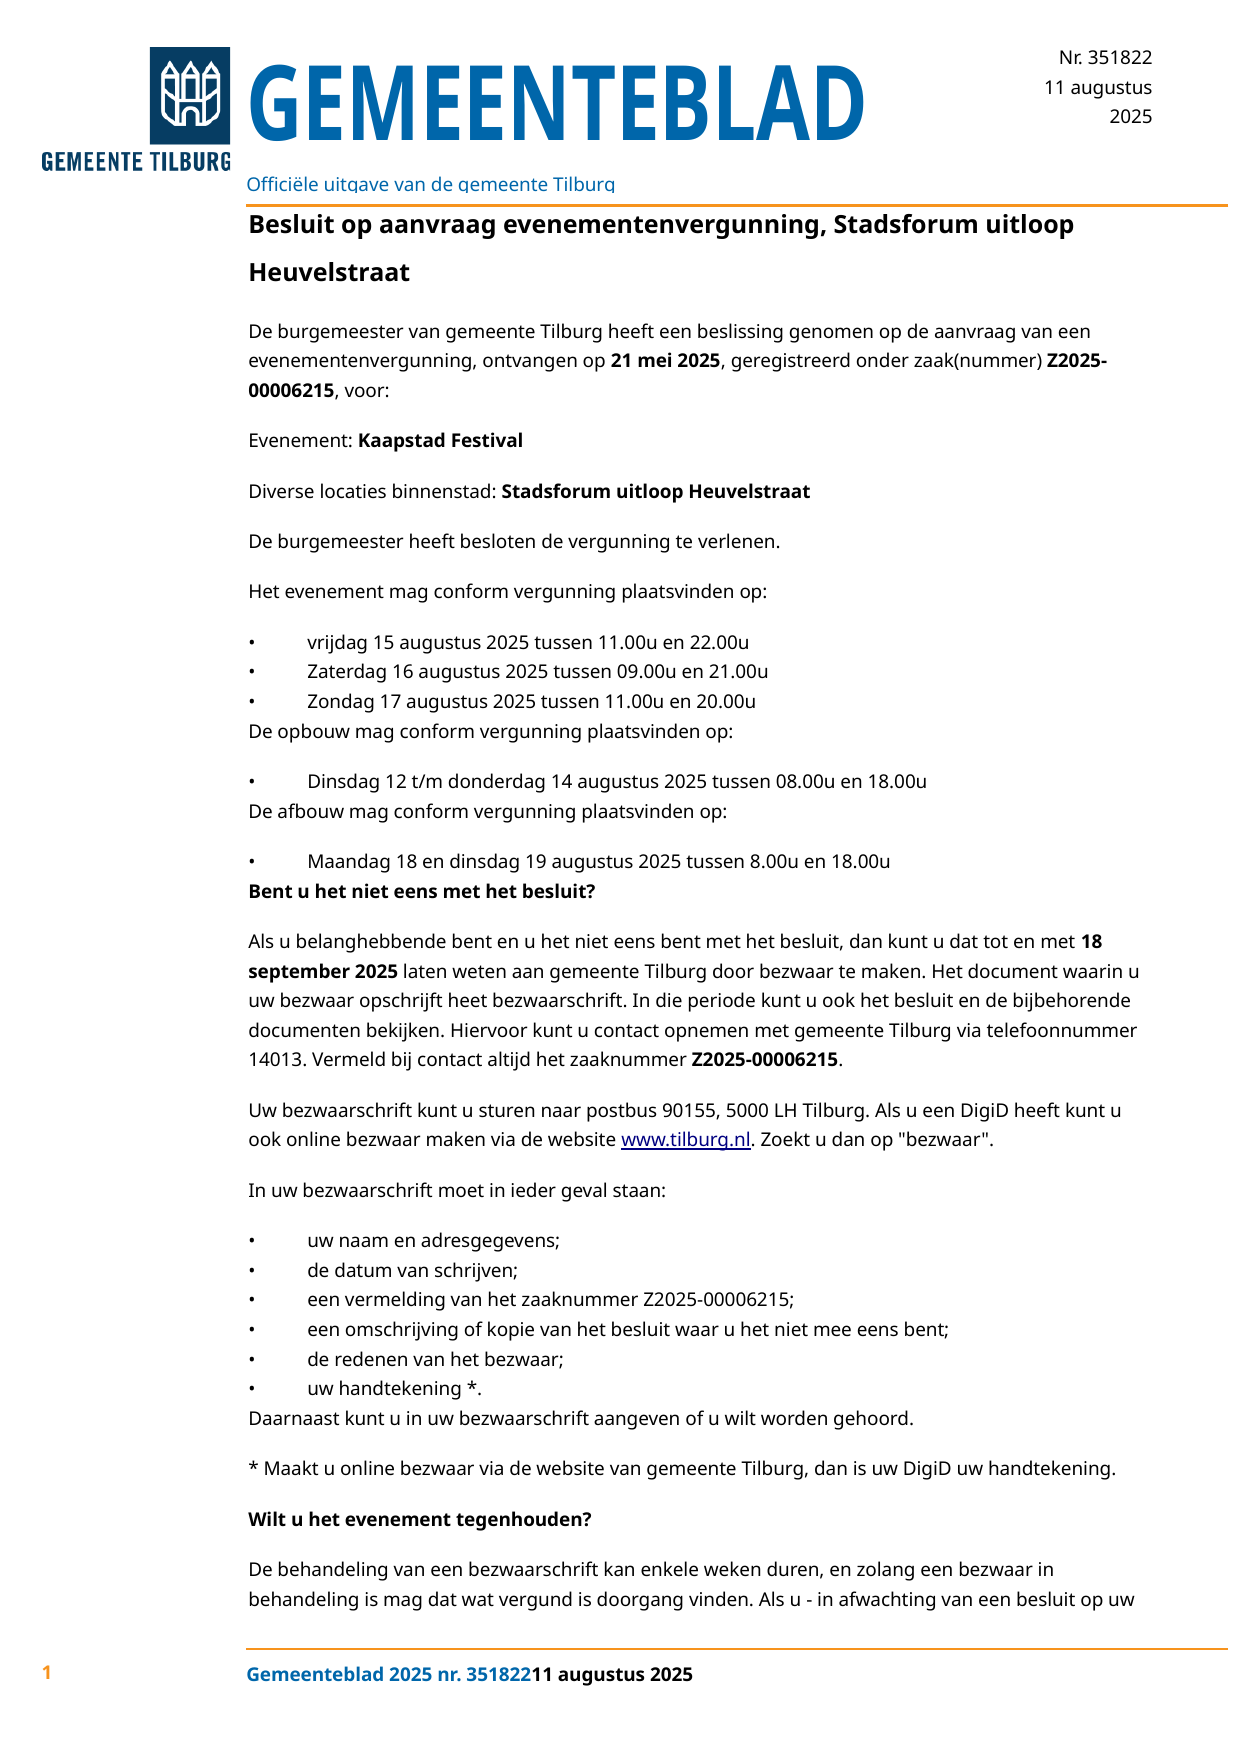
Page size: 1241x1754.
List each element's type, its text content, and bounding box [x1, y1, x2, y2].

list Dinsdag 12 t/m donderdag 14 augustus 2025 tussen 08.00u en 18.00u [248, 768, 1152, 794]
list vrijdag 15 augustus 2025 tussen 11.00u en 22.00u [248, 629, 1152, 655]
text Besluit op aanvraag evenementenvergunning, Stadsforum uitloop Heuvelstraat [248, 207, 1152, 288]
text De afbouw mag conform vergunning plaatsvinden op: [248, 798, 1152, 824]
list uw handtekening *. [248, 1375, 1152, 1401]
text De behandeling van een bezwaarschrift kan enkele weken duren, en zolang een bezwaar in behandeling is mag dat wat vergund is doorgang vinden. Als u - in afwachting van een besluit op uw [248, 1556, 1152, 1612]
text De burgemeester heeft besloten de vergunning te verlenen. [248, 528, 1152, 554]
list de redenen van het bezwaar; [248, 1346, 1152, 1372]
text Daarnaast kunt u in uw bezwaarschrift aangeven of u wilt worden gehoord. [248, 1405, 1152, 1431]
text Evenement: Kaapstad Festival [248, 427, 1152, 453]
list Zaterdag 16 augustus 2025 tussen 09.00u en 21.00u [248, 659, 1152, 684]
text In uw bezwaarschrift moet in ieder geval staan: [248, 1177, 1152, 1203]
text Uw bezwaarschrift kunt u sturen naar postbus 90155, 5000 LH Tilburg. Als u een DigiD heeft kunt u ook online bezwaar maken via de website www.tilburg.nl. Zoekt u dan op "bezwaar". [248, 1097, 1152, 1152]
list een vermelding van het zaaknummer Z2025-00006215; [248, 1287, 1152, 1312]
text De burgemeester van gemeente Tilburg heeft een beslissing genomen op de aanvraag van een evenementenvergunning, ontvangen op 21 mei 2025, geregistreerd onder zaak(nummer) Z2025-00006215, voor: [248, 318, 1152, 403]
text Het evenement mag conform vergunning plaatsvinden op: [248, 579, 1152, 604]
text Bent u het niet eens met het besluit? [248, 878, 1152, 904]
text Wilt u het evenement tegenhouden? [248, 1506, 1152, 1532]
list uw naam en adresgegevens; [248, 1227, 1152, 1253]
text * Maakt u online bezwaar via de website van gemeente Tilburg, dan is uw DigiD uw handtekening. [248, 1455, 1152, 1481]
list de datum van schrijven; [248, 1257, 1152, 1283]
list Maandag 18 en dinsdag 19 augustus 2025 tussen 8.00u en 18.00u [248, 848, 1152, 874]
list een omschrijving of kopie van het besluit waar u het niet mee eens bent; [248, 1316, 1152, 1342]
picture [41, 47, 231, 172]
text De opbouw mag conform vergunning plaatsvinden op: [248, 718, 1152, 744]
text Als u belanghebbende bent en u het niet eens bent met het besluit, dan kunt u dat tot en met 18 september 2025 laten weten aan gemeente Tilburg door bezwaar te maken. Het document waarin u uw bezwaar opschrijft heet bezwaarschrift. In die periode kunt u ook het besluit en de bijbehorende documenten bekijken. Hiervoor kunt u contact opnemen met gemeente Tilburg via telefoonnummer 14013. Vermeld bij contact altijd het zaaknummer Z2025-00006215. [248, 928, 1152, 1072]
list Zondag 17 augustus 2025 tussen 11.00u en 20.00u [248, 688, 1152, 714]
text Diverse locaties binnenstad: Stadsforum uitloop Heuvelstraat [248, 478, 1152, 504]
